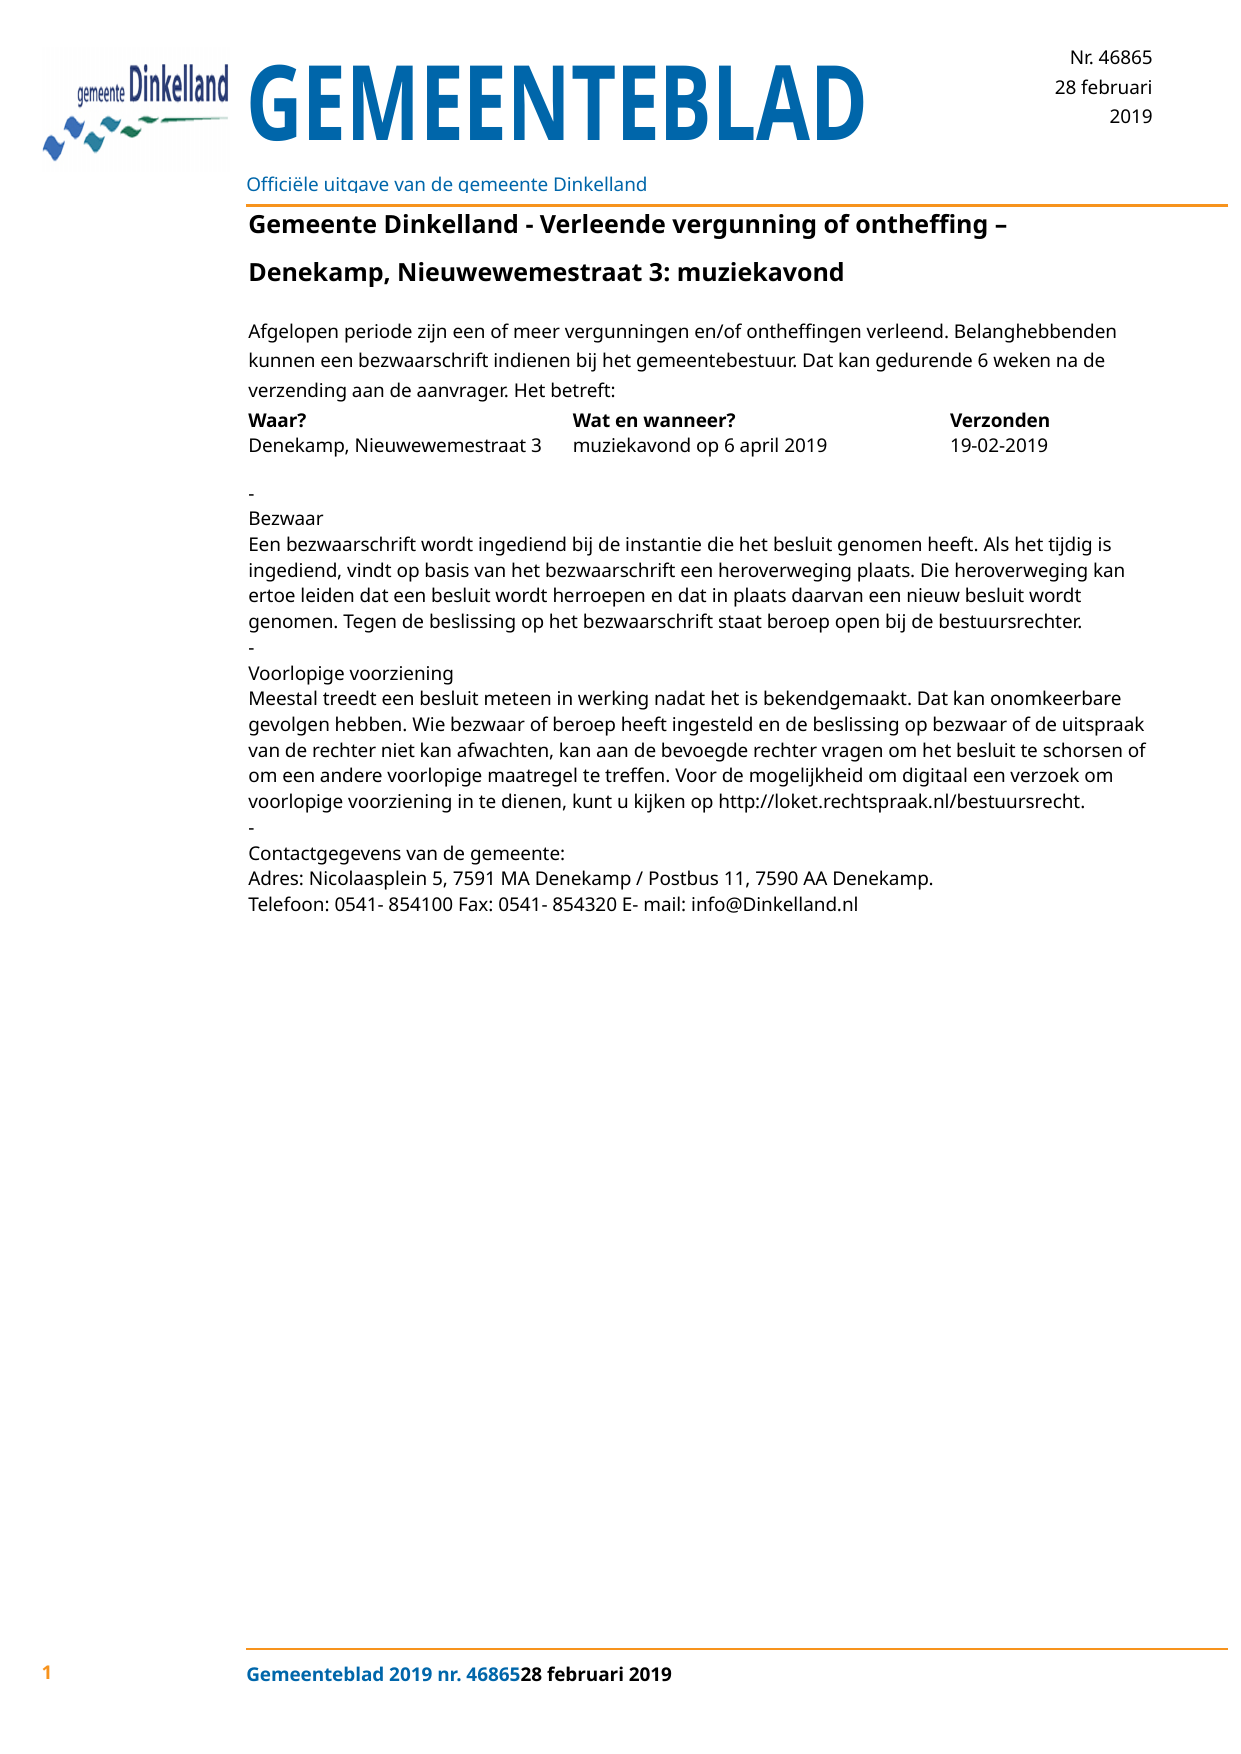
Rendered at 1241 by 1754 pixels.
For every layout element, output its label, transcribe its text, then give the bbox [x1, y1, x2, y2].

text Adres: Nicolaasplein 5, 7591 MA Denekamp / Postbus 11, 7590 AA Denekamp. [248, 866, 1152, 891]
table_cell 19-02-2019 [950, 433, 1152, 458]
text Contactgegevens van de gemeente: [248, 840, 1152, 866]
text Voorlopige voorziening [248, 660, 1152, 686]
text - [248, 814, 1152, 840]
text Een bezwaarschrift wordt ingediend bij de instantie die het besluit genomen heeft. Als het tijdig is ingediend, vindt op basis van het bezwaarschrift een heroverweging plaats. Die heroverweging kan ertoe leiden dat een besluit wordt herroepen en dat in plaats daarvan een nieuw besluit wordt genomen. Tegen de beslissing op het bezwaarschrift staat beroep open bij de bestuursrechter. [248, 531, 1152, 634]
table_header Wat en wanneer? [573, 407, 950, 432]
table_header Verzonden [950, 407, 1152, 432]
table_header Waar? [248, 407, 573, 432]
picture [41, 47, 231, 172]
text Afgelopen periode zijn een of meer vergunningen en/of ontheffingen verleend. Belanghebbenden kunnen een bezwaarschrift indienen bij het gemeentebestuur. Dat kan gedurende 6 weken na de verzending aan de aanvrager. Het betreft: [248, 318, 1152, 403]
table_cell Denekamp, Nieuwewemestraat 3 [248, 433, 573, 458]
text Bezwaar [248, 505, 1152, 531]
text Meestal treedt een besluit meteen in werking nadat het is bekendgemaakt. Dat kan onomkeerbare gevolgen hebben. Wie bezwaar of beroep heeft ingesteld en de beslissing op bezwaar of de uitspraak van de rechter niet kan afwachten, kan aan de bevoegde rechter vragen om het besluit te schorsen of om een andere voorlopige maatregel te treffen. Voor de mogelijkheid om digitaal een verzoek om voorlopige voorziening in te dienen, kunt u kijken op http://loket.rechtspraak.nl/bestuursrecht. [248, 686, 1152, 814]
text Gemeente Dinkelland - Verleende vergunning of ontheffing – Denekamp, Nieuwewemestraat 3: muziekavond [248, 207, 1152, 288]
table_cell muziekavond op 6 april 2019 [573, 433, 950, 458]
text - [248, 480, 1152, 505]
text Telefoon: 0541- 854100 Fax: 0541- 854320 E- mail: info@Dinkelland.nl [248, 891, 1152, 917]
text - [248, 634, 1152, 660]
